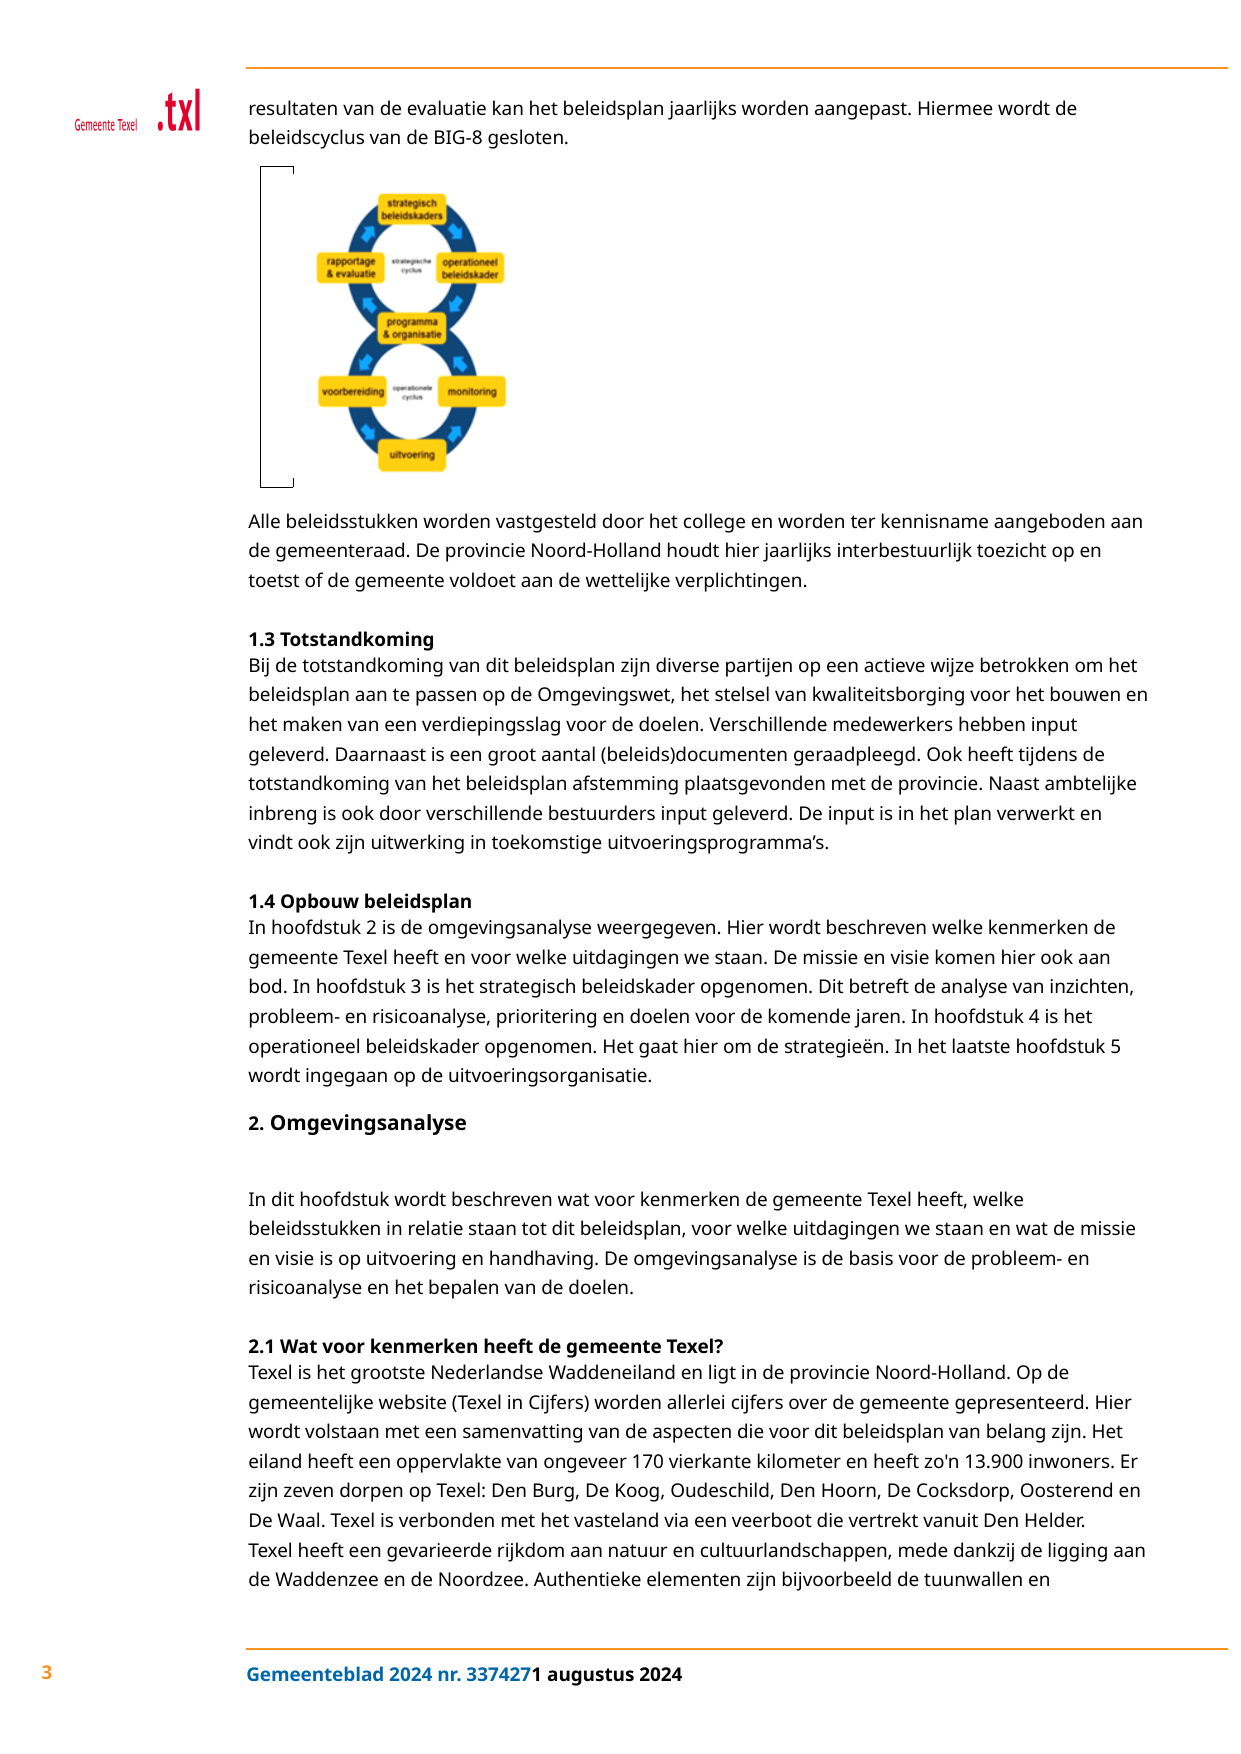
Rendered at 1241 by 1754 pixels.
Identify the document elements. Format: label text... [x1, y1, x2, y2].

text Bij de totstandkoming van dit beleidsplan zijn diverse partijen op een actieve wijze betrokken om het beleidsplan aan te passen op de Omgevingswet, het stelsel van kwaliteitsborging voor het bouwen en het maken van een verdiepingsslag voor de doelen. Verschillende medewerkers hebben input geleverd. Daarnaast is een groot aantal (beleids)documenten geraadpleegd. Ook heeft tijdens de totstandkoming van het beleidsplan afstemming plaatsgevonden met de provincie. Naast ambtelijke inbreng is ook door verschillende bestuurders input geleverd. De input is in het plan verwerkt en vindt ook zijn uitwerking in toekomstige uitvoeringsprogramma’s. [248, 652, 1152, 855]
text 2.1 Wat voor kenmerken heeft de gemeente Texel? [248, 1334, 1152, 1359]
text Alle beleidsstukken worden vastgesteld door het college en worden ter kennisname aangeboden aan de gemeenteraad. De provincie Noord-Holland houdt hier jaarlijks interbestuurlijk toezicht op en toetst of de gemeente voldoet aan de wettelijke verplichtingen. [248, 508, 1152, 593]
text resultaten van de evaluatie kan het beleidsplan jaarlijks worden aangepast. Hiermee wordt de beleidscyclus van de BIG-8 gesloten. [248, 95, 1152, 150]
text Texel is het grootste Nederlandse Waddeneiland en ligt in de provincie Noord-Holland. Op de gemeentelijke website (Texel in Cijfers) worden allerlei cijfers over de gemeente gepresenteerd. Hier wordt volstaan met een samenvatting van de aspecten die voor dit beleidsplan van belang zijn. Het eiland heeft een oppervlakte van ongeveer 170 vierkante kilometer en heeft zo'n 13.900 inwoners. Er zijn zeven dorpen op Texel: Den Burg, De Koog, Oudeschild, Den Hoorn, De Cocksdorp, Oosterend en De Waal. Texel is verbonden met het vasteland via een veerboot die vertrekt vanuit Den Helder. [248, 1359, 1152, 1533]
text 1.3 Totstandkoming [248, 626, 1152, 652]
text 1.4 Opbouw beleidsplan [248, 889, 1152, 914]
picture [268, 174, 565, 478]
text In dit hoofdstuk wordt beschreven wat voor kenmerken de gemeente Texel heeft, welke beleidsstukken in relatie staan tot dit beleidsplan, voor welke uitdagingen we staan en wat de missie en visie is op uitvoering en handhaving. De omgevingsanalyse is de basis voor de probleem- en risicoanalyse en het bepalen van de doelen. [248, 1186, 1152, 1300]
text 2. Omgevingsanalyse [248, 1108, 1152, 1136]
text Texel heeft een gevarieerde rijkdom aan natuur en cultuurlandschappen, mede dankzij de ligging aan de Waddenzee en de Noordzee. Authentieke elementen zijn bijvoorbeeld de tuunwallen en [248, 1537, 1152, 1592]
picture [41, 47, 231, 172]
text In hoofdstuk 2 is de omgevingsanalyse weergegeven. Hier wordt beschreven welke kenmerken de gemeente Texel heeft en voor welke uitdagingen we staan. De missie en visie komen hier ook aan bod. In hoofdstuk 3 is het strategisch beleidskader opgenomen. Dit betreft de analyse van inzichten, probleem- en risicoanalyse, prioritering en doelen voor de komende jaren. In hoofdstuk 4 is het operationeel beleidskader opgenomen. Het gaat hier om de strategieën. In het laatste hoofdstuk 5 wordt ingegaan op de uitvoeringsorganisatie. [248, 914, 1152, 1088]
